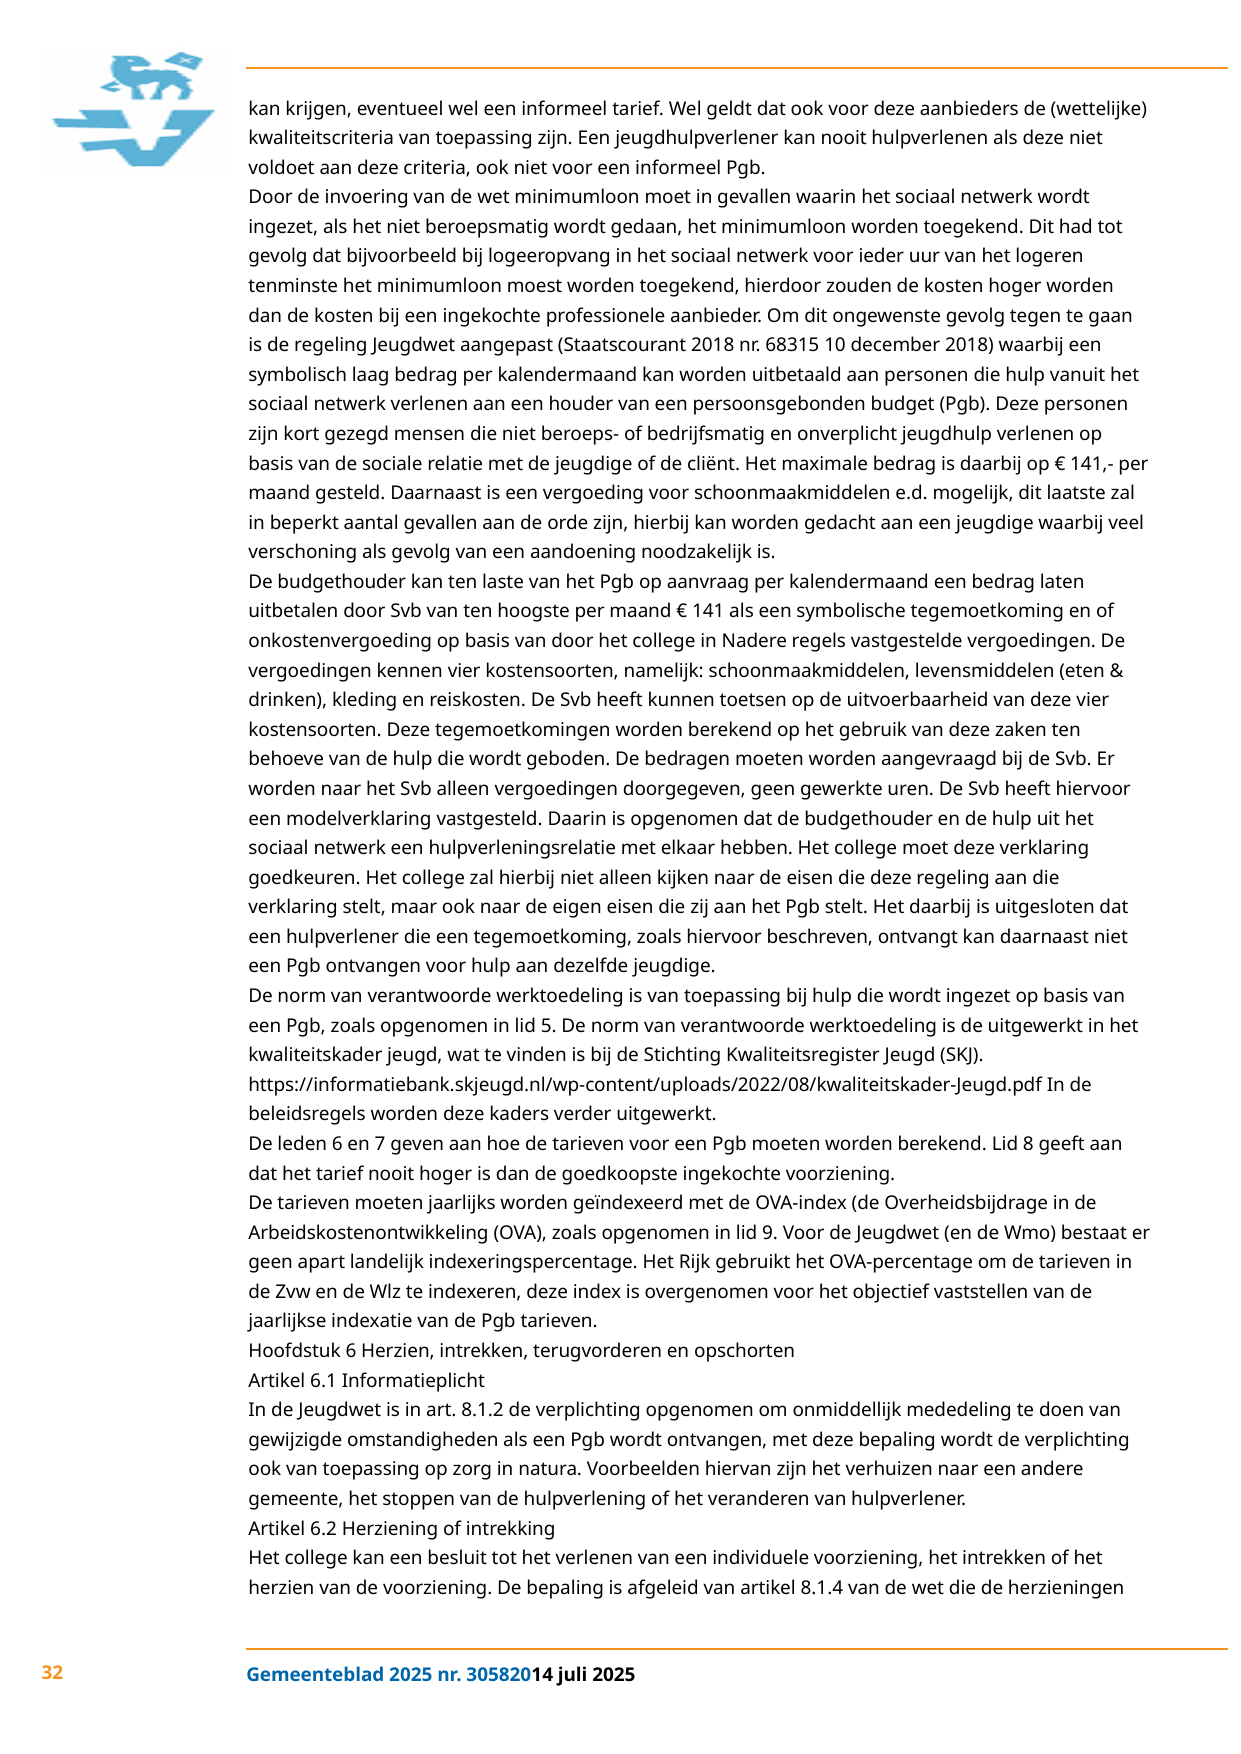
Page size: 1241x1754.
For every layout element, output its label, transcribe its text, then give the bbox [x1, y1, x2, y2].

text In de Jeugdwet is in art. 8.1.2 de verplichting opgenomen om onmiddellijk mededeling te doen van gewijzigde omstandigheden als een Pgb wordt ontvangen, met deze bepaling wordt de verplichting ook van toepassing op zorg in natura. Voorbeelden hiervan zijn het verhuizen naar een andere gemeente, het stoppen van de hulpverlening of het veranderen van hulpverlener. [248, 1396, 1152, 1511]
text Door de invoering van de wet minimumloon moet in gevallen waarin het sociaal netwerk wordt ingezet, als het niet beroepsmatig wordt gedaan, het minimumloon worden toegekend. Dit had tot gevolg dat bijvoorbeeld bij logeeropvang in het sociaal netwerk voor ieder uur van het logeren tenminste het minimumloon moest worden toegekend, hierdoor zouden de kosten hoger worden dan de kosten bij een ingekochte professionele aanbieder. Om dit ongewenste gevolg tegen te gaan is de regeling Jeugdwet aangepast (Staatscourant 2018 nr. 68315 10 december 2018) waarbij een symbolisch laag bedrag per kalendermaand kan worden uitbetaald aan personen die hulp vanuit het sociaal netwerk verlenen aan een houder van een persoonsgebonden budget (Pgb). Deze personen zijn kort gezegd mensen die niet beroeps- of bedrijfsmatig en onverplicht jeugdhulp verlenen op basis van de sociale relatie met de jeugdige of de cliënt. Het maximale bedrag is daarbij op € 141,- per maand gesteld. Daarnaast is een vergoeding voor schoonmaakmiddelen e.d. mogelijk, dit laatste zal in beperkt aantal gevallen aan de orde zijn, hierbij kan worden gedacht aan een jeugdige waarbij veel verschoning als gevolg van een aandoening noodzakelijk is. [248, 183, 1152, 564]
text Artikel 6.1 Informatieplicht [248, 1367, 1152, 1393]
text De norm van verantwoorde werktoedeling is van toepassing bij hulp die wordt ingezet op basis van een Pgb, zoals opgenomen in lid 5. De norm van verantwoorde werktoedeling is de uitgewerkt in het kwaliteitskader jeugd, wat te vinden is bij de Stichting Kwaliteitsregister Jeugd (SKJ). https://informatiebank.skjeugd.nl/wp-content/uploads/2022/08/kwaliteitskader-Jeugd.pdf In de beleidsregels worden deze kaders verder uitgewerkt. [248, 982, 1152, 1126]
text Hoofdstuk 6 Herzien, intrekken, terugvorderen en opschorten [248, 1337, 1152, 1363]
text kan krijgen, eventueel wel een informeel tarief. Wel geldt dat ook voor deze aanbieders de (wettelijke) kwaliteitscriteria van toepassing zijn. Een jeugdhulpverlener kan nooit hulpverlenen als deze niet voldoet aan deze criteria, ook niet voor een informeel Pgb. [248, 95, 1152, 180]
picture [41, 47, 231, 172]
text Artikel 6.2 Herziening of intrekking [248, 1515, 1152, 1541]
text De budgethouder kan ten laste van het Pgb op aanvraag per kalendermaand een bedrag laten uitbetalen door Svb van ten hoogste per maand € 141 als een symbolische tegemoetkoming en of onkostenvergoeding op basis van door het college in Nadere regels vastgestelde vergoedingen. De vergoedingen kennen vier kostensoorten, namelijk: schoonmaakmiddelen, levensmiddelen (eten & drinken), kleding en reiskosten. De Svb heeft kunnen toetsen op de uitvoerbaarheid van deze vier kostensoorten. Deze tegemoetkomingen worden berekend op het gebruik van deze zaken ten behoeve van de hulp die wordt geboden. De bedragen moeten worden aangevraagd bij de Svb. Er worden naar het Svb alleen vergoedingen doorgegeven, geen gewerkte uren. De Svb heeft hiervoor een modelverklaring vastgesteld. Daarin is opgenomen dat de budgethouder en de hulp uit het sociaal netwerk een hulpverleningsrelatie met elkaar hebben. Het college moet deze verklaring goedkeuren. Het college zal hierbij niet alleen kijken naar de eisen die deze regeling aan die verklaring stelt, maar ook naar de eigen eisen die zij aan het Pgb stelt. Het daarbij is uitgesloten dat een hulpverlener die een tegemoetkoming, zoals hiervoor beschreven, ontvangt kan daarnaast niet een Pgb ontvangen voor hulp aan dezelfde jeugdige. [248, 568, 1152, 978]
text De tarieven moeten jaarlijks worden geïndexeerd met de OVA-index (de Overheidsbijdrage in de Arbeidskostenontwikkeling (OVA), zoals opgenomen in lid 9. Voor de Jeugdwet (en de Wmo) bestaat er geen apart landelijk indexeringspercentage. Het Rijk gebruikt het OVA-percentage om de tarieven in de Zvw en de Wlz te indexeren, deze index is overgenomen voor het objectief vaststellen van de jaarlijkse indexatie van de Pgb tarieven. [248, 1189, 1152, 1333]
text Het college kan een besluit tot het verlenen van een individuele voorziening, het intrekken of het herzien van de voorziening. De bepaling is afgeleid van artikel 8.1.4 van de wet die de herzieningen [248, 1544, 1152, 1600]
text De leden 6 en 7 geven aan hoe de tarieven voor een Pgb moeten worden berekend. Lid 8 geeft aan dat het tarief nooit hoger is dan de goedkoopste ingekochte voorziening. [248, 1130, 1152, 1186]
